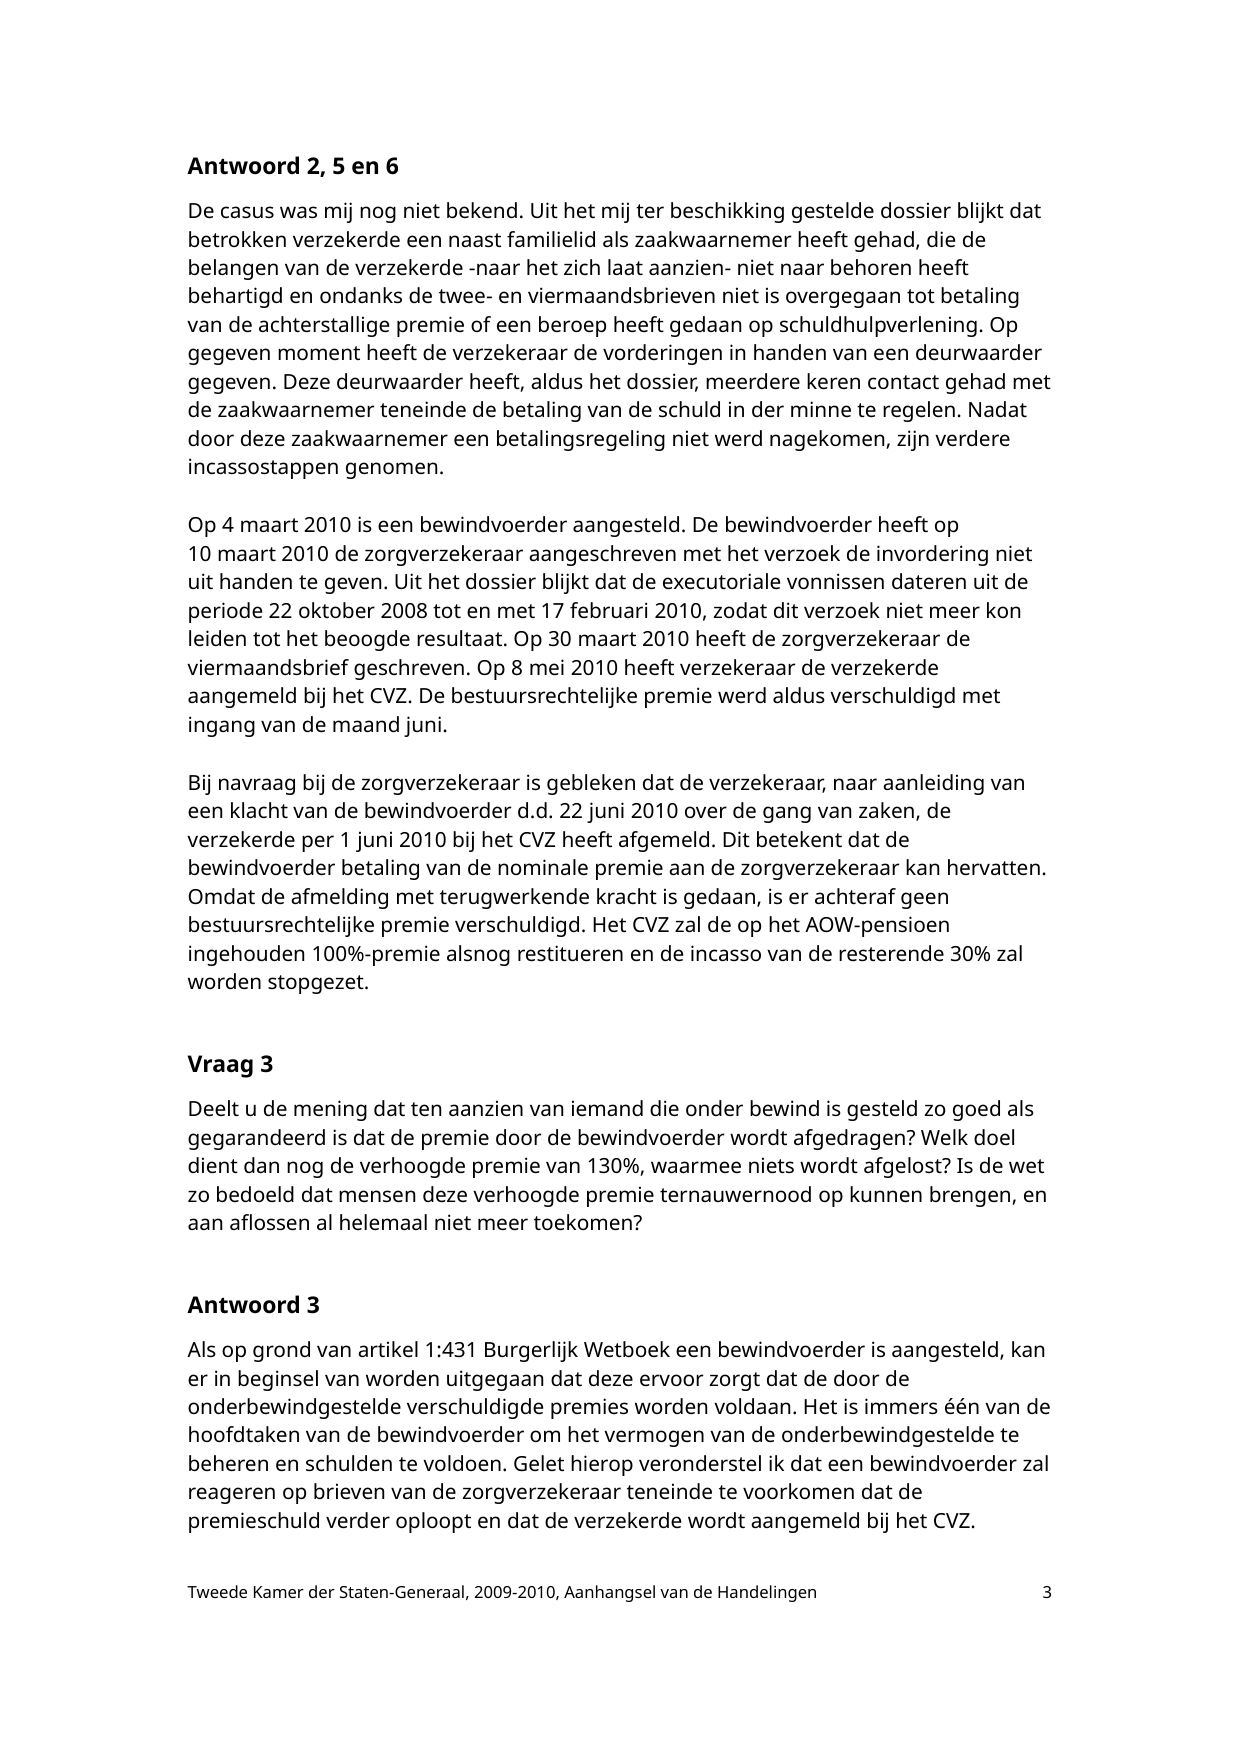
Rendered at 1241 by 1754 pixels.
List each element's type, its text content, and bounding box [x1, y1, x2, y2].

subtitle Antwoord 3 [187, 1289, 1053, 1320]
text De casus was mij nog niet bekend. Uit het mij ter beschikking gestelde dossier blijkt dat betrokken verzekerde een naast familielid als zaakwaarnemer heeft gehad, die de belangen van de verzekerde -naar het zich laat aanzien- niet naar behoren heeft behartigd en ondanks de twee- en viermaandsbrieven niet is overgegaan tot betaling van de achterstallige premie of een beroep heeft gedaan op schuldhulpverlening. Op gegeven moment heeft de verzekeraar de vorderingen in handen van een deurwaarder gegeven. Deze deurwaarder heeft, aldus het dossier, meerdere keren contact gehad met de zaakwaarnemer teneinde de betaling van de schuld in der minne te regelen. Nadat door deze zaakwaarnemer een betalingsregeling niet werd nagekomen, zijn verdere incassostappen genomen. [187, 196, 1053, 481]
text Deelt u de mening dat ten aanzien van iemand die onder bewind is gesteld zo goed als gegarandeerd is dat de premie door de bewindvoerder wordt afgedragen? Welk doel dient dan nog de verhoogde premie van 130%, waarmee niets wordt afgelost? Is de wet zo bedoeld dat mensen deze verhoogde premie ternauwernood op kunnen brengen, en aan aflossen al helemaal niet meer toekomen? [187, 1094, 1053, 1237]
text Bij navraag bij de zorgverzekeraar is gebleken dat de verzekeraar, naar aanleiding van een klacht van de bewindvoerder d.d. 22 juni 2010 over de gang van zaken, de verzekerde per 1 juni 2010 bij het CVZ heeft afgemeld. Dit betekent dat de bewindvoerder betaling van de nominale premie aan de zorgverzekeraar kan hervatten. Omdat de afmelding met terugwerkende kracht is gedaan, is er achteraf geen bestuursrechtelijke premie verschuldigd. Het CVZ zal de op het AOW-pensioen ingehouden 100%-premie alsnog restitueren en de incasso van de resterende 30% zal worden stopgezet. [187, 768, 1053, 996]
text Als op grond van artikel 1:431 Burgerlijk Wetboek een bewindvoerder is aangesteld, kan er in beginsel van worden uitgegaan dat deze ervoor zorgt dat de door de onderbewindgestelde verschuldigde premies worden voldaan. Het is immers één van de hoofdtaken van de bewindvoerder om het vermogen van de onderbewindgestelde te beheren en schulden te voldoen. Gelet hierop veronderstel ik dat een bewindvoerder zal reageren op brieven van de zorgverzekeraar teneinde te voorkomen dat de premieschuld verder oploopt en dat de verzekerde wordt aangemeld bij het CVZ. [187, 1335, 1053, 1534]
text Op 4 maart 2010 is een bewindvoerder aangesteld. De bewindvoerder heeft op 10 maart 2010 de zorgverzekeraar aangeschreven met het verzoek de invordering niet uit handen te geven. Uit het dossier blijkt dat de executoriale vonnissen dateren uit de periode 22 oktober 2008 tot en met 17 februari 2010, zodat dit verzoek niet meer kon leiden tot het beoogde resultaat. Op 30 maart 2010 heeft de zorgverzekeraar de viermaandsbrief geschreven. Op 8 mei 2010 heeft verzekeraar de verzekerde aangemeld bij het CVZ. De bestuursrechtelijke premie werd aldus verschuldigd met ingang van de maand juni. [187, 511, 1053, 738]
subtitle Antwoord 2, 5 en 6 [187, 150, 1053, 181]
subtitle Vraag 3 [187, 1048, 1053, 1079]
